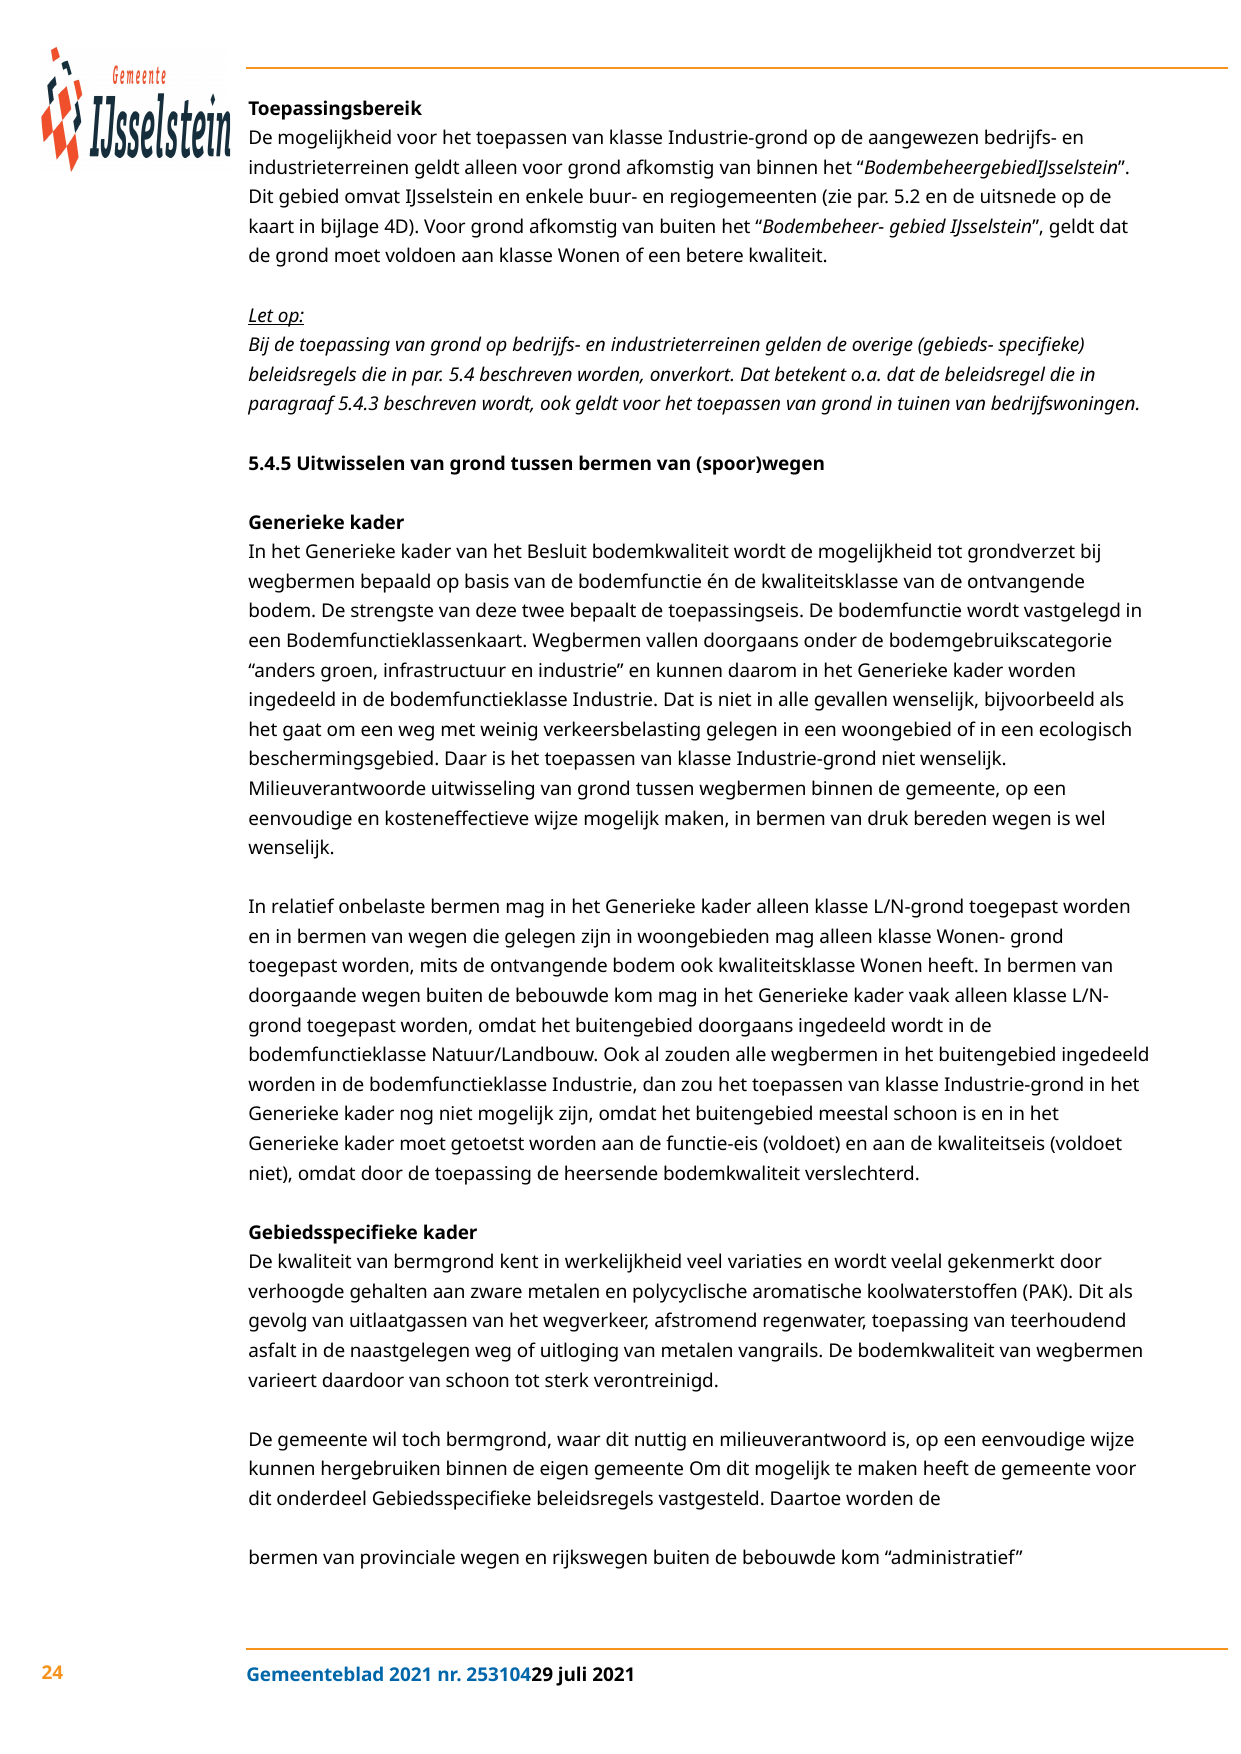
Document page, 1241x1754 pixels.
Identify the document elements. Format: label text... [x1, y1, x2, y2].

text bermen van provinciale wegen en rijkswegen buiten de bebouwde kom “administratief” [248, 1544, 1152, 1570]
text Gebiedsspecifieke kader [248, 1219, 1152, 1245]
text De mogelijkheid voor het toepassen van klasse Industrie-grond op de aangewezen bedrijfs- en industrieterreinen geldt alleen voor grond afkomstig van binnen het “BodembeheergebiedIJsselstein”. Dit gebied omvat IJsselstein en enkele buur- en regiogemeenten (zie par. 5.2 en de uitsnede op de kaart in bijlage 4D). Voor grond afkomstig van buiten het “Bodembeheer- gebied IJsselstein”, geldt dat de grond moet voldoen aan klasse Wonen of een betere kwaliteit. [248, 124, 1152, 268]
text In het Generieke kader van het Besluit bodemkwaliteit wordt de mogelijkheid tot grondverzet bij wegbermen bepaald op basis van de bodemfunctie én de kwaliteitsklasse van de ontvangende bodem. De strengste van deze twee bepaalt de toepassingseis. De bodemfunctie wordt vastgelegd in een Bodemfunctieklassenkaart. Wegbermen vallen doorgaans onder de bodemgebruikscategorie “anders groen, infrastructuur en industrie” en kunnen daarom in het Generieke kader worden ingedeeld in de bodemfunctieklasse Industrie. Dat is niet in alle gevallen wenselijk, bijvoorbeeld als het gaat om een weg met weinig verkeersbelasting gelegen in een woongebied of in een ecologisch beschermingsgebied. Daar is het toepassen van klasse Industrie-grond niet wenselijk. Milieuverantwoorde uitwisseling van grond tussen wegbermen binnen de gemeente, op een eenvoudige en kosteneffectieve wijze mogelijk maken, in bermen van druk bereden wegen is wel wenselijk. [248, 538, 1152, 860]
text Generieke kader [248, 509, 1152, 535]
text De kwaliteit van bermgrond kent in werkelijkheid veel variaties en wordt veelal gekenmerkt door verhoogde gehalten aan zware metalen en polycyclische aromatische koolwaterstoffen (PAK). Dit als gevolg van uitlaatgassen van het wegverkeer, afstromend regenwater, toepassing van teerhoudend asfalt in de naastgelegen weg of uitloging van metalen vangrails. De bodemkwaliteit van wegbermen varieert daardoor van schoon tot sterk verontreinigd. [248, 1248, 1152, 1393]
text Toepassingsbereik [248, 95, 1152, 121]
text Let op: [248, 302, 1152, 328]
text De gemeente wil toch bermgrond, waar dit nuttig en milieuverantwoord is, op een eenvoudige wijze kunnen hergebruiken binnen de eigen gemeente Om dit mogelijk te maken heeft de gemeente voor dit onderdeel Gebiedsspecifieke beleidsregels vastgesteld. Daartoe worden de [248, 1426, 1152, 1511]
picture [41, 47, 231, 172]
text Bij de toepassing van grond op bedrijfs- en industrieterreinen gelden de overige (gebieds- specifieke) beleidsregels die in par. 5.4 beschreven worden, onverkort. Dat betekent o.a. dat de beleidsregel die in paragraaf 5.4.3 beschreven wordt, ook geldt voor het toepassen van grond in tuinen van bedrijfswoningen. [248, 331, 1152, 416]
text In relatief onbelaste bermen mag in het Generieke kader alleen klasse L/N-grond toegepast worden en in bermen van wegen die gelegen zijn in woongebieden mag alleen klasse Wonen- grond toegepast worden, mits de ontvangende bodem ook kwaliteitsklasse Wonen heeft. In bermen van doorgaande wegen buiten de bebouwde kom mag in het Generieke kader vaak alleen klasse L/N-grond toegepast worden, omdat het buitengebied doorgaans ingedeeld wordt in de bodemfunctieklasse Natuur/Landbouw. Ook al zouden alle wegbermen in het buitengebied ingedeeld worden in de bodemfunctieklasse Industrie, dan zou het toepassen van klasse Industrie-grond in het Generieke kader nog niet mogelijk zijn, omdat het buitengebied meestal schoon is en in het Generieke kader moet getoetst worden aan de functie-eis (voldoet) en aan de kwaliteitseis (voldoet niet), omdat door de toepassing de heersende bodemkwaliteit verslechterd. [248, 893, 1152, 1186]
text 5.4.5 Uitwisselen van grond tussen bermen van (spoor)wegen [248, 450, 1152, 476]
